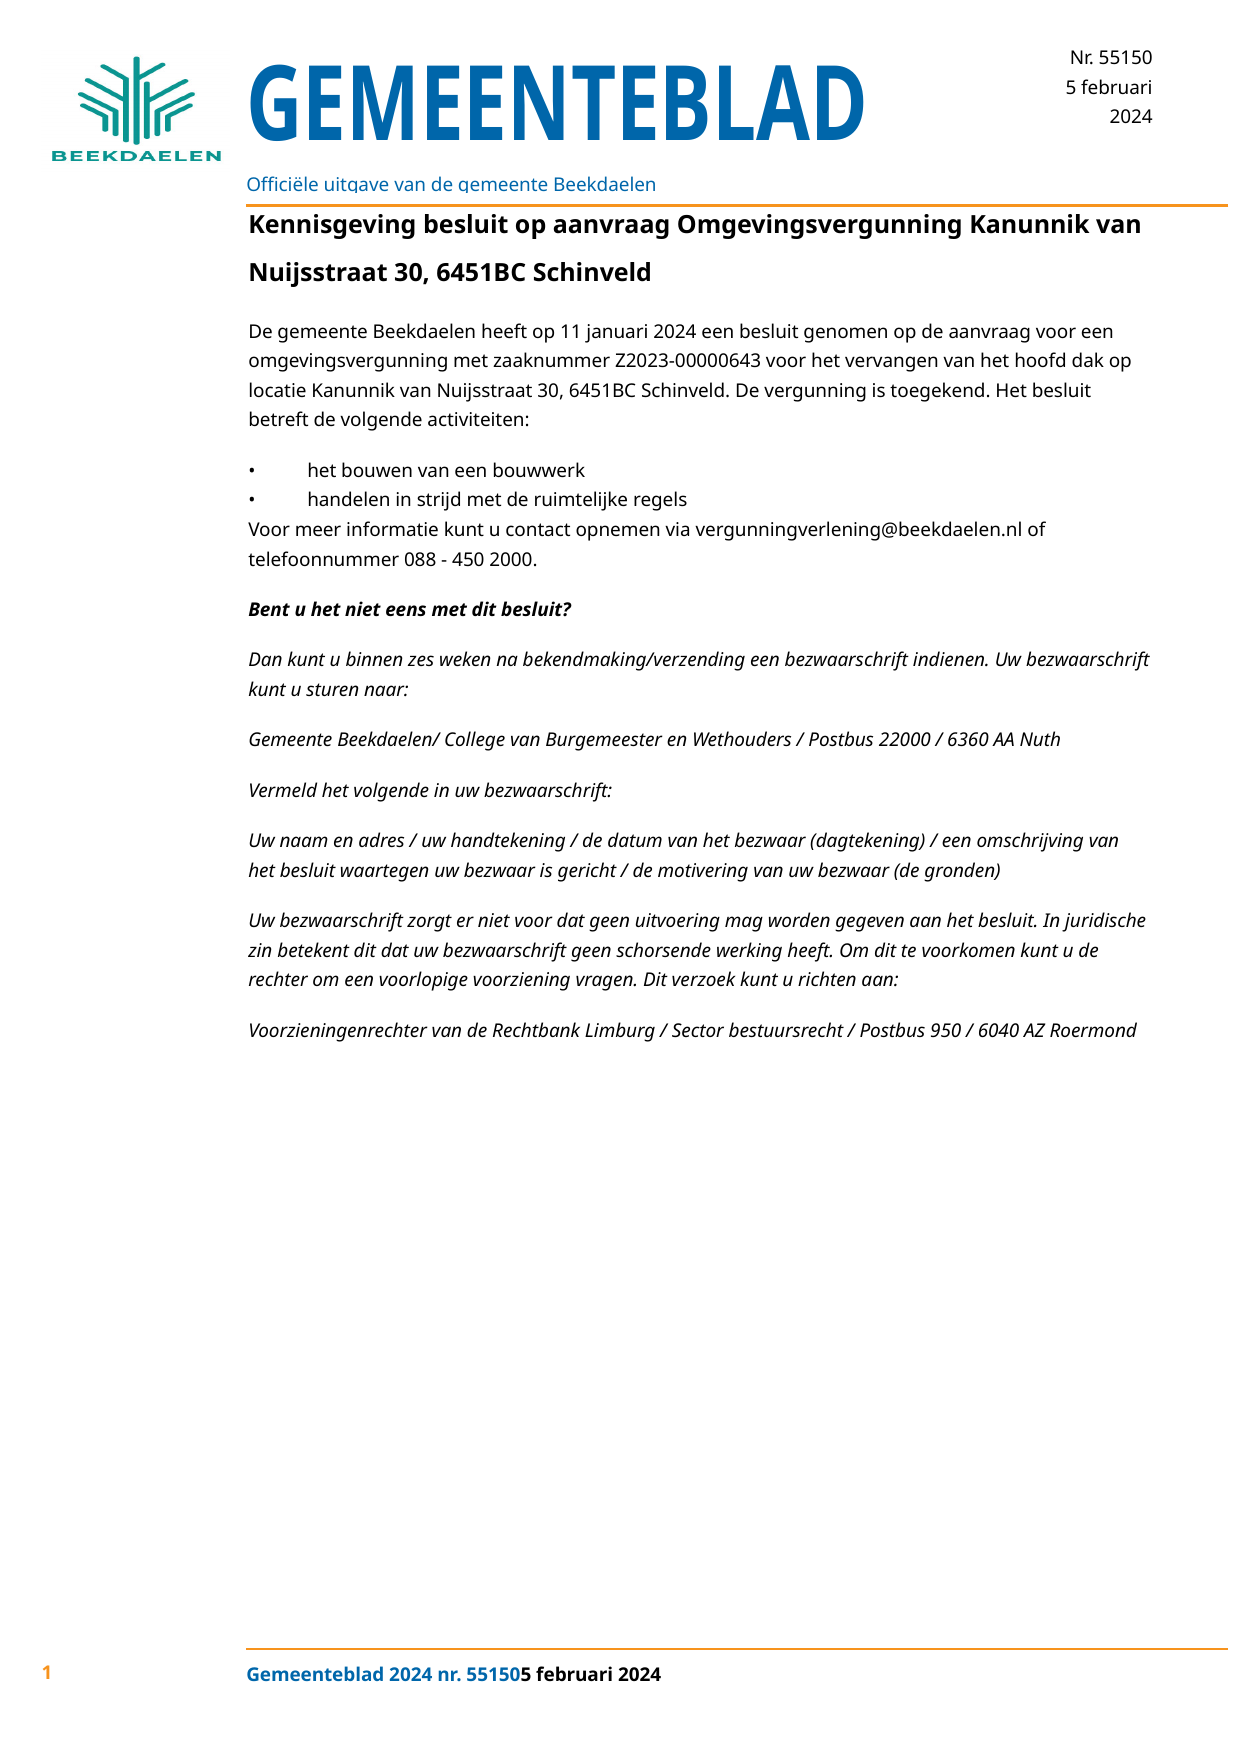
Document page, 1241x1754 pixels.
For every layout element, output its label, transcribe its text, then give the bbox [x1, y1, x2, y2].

text Dan kunt u binnen zes weken na bekendmaking/verzending een bezwaarschrift indienen. Uw bezwaarschrift kunt u sturen naar: [248, 647, 1152, 702]
text Voorzieningenrechter van de Rechtbank Limburg / Sector bestuursrecht / Postbus 950 / 6040 AZ Roermond [248, 1017, 1152, 1043]
picture [41, 47, 231, 172]
text Voor meer informatie kunt u contact opnemen via vergunningverlening@beekdaelen.nl of telefoonnummer 088 - 450 2000. [248, 516, 1152, 572]
text De gemeente Beekdaelen heeft op 11 januari 2024 een besluit genomen op de aanvraag voor een omgevingsvergunning met zaaknummer Z2023-00000643 voor het vervangen van het hoofd dak op locatie Kanunnik van Nuijsstraat 30, 6451BC Schinveld. De vergunning is toegekend. Het besluit betreft de volgende activiteiten: [248, 318, 1152, 432]
list handelen in strijd met de ruimtelijke regels [248, 487, 1152, 512]
text Bent u het niet eens met dit besluit? [248, 596, 1152, 622]
text Uw naam en adres / uw handtekening / de datum van het bezwaar (dagtekening) / een omschrijving van het besluit waartegen uw bezwaar is gericht / de motivering van uw bezwaar (de gronden) [248, 827, 1152, 883]
text Kennisgeving besluit op aanvraag Omgevingsvergunning Kanunnik van Nuijsstraat 30, 6451BC Schinveld [248, 207, 1152, 288]
text Vermeld het volgende in uw bezwaarschrift: [248, 777, 1152, 803]
text Gemeente Beekdaelen/ College van Burgemeester en Wethouders / Postbus 22000 / 6360 AA Nuth [248, 727, 1152, 752]
text Uw bezwaarschrift zorgt er niet voor dat geen uitvoering mag worden gegeven aan het besluit. In juridische zin betekent dit dat uw bezwaarschrift geen schorsende werking heeft. Om dit te voorkomen kunt u de rechter om een voorlopige voorziening vragen. Dit verzoek kunt u richten aan: [248, 907, 1152, 992]
list het bouwen van een bouwwerk [248, 457, 1152, 483]
